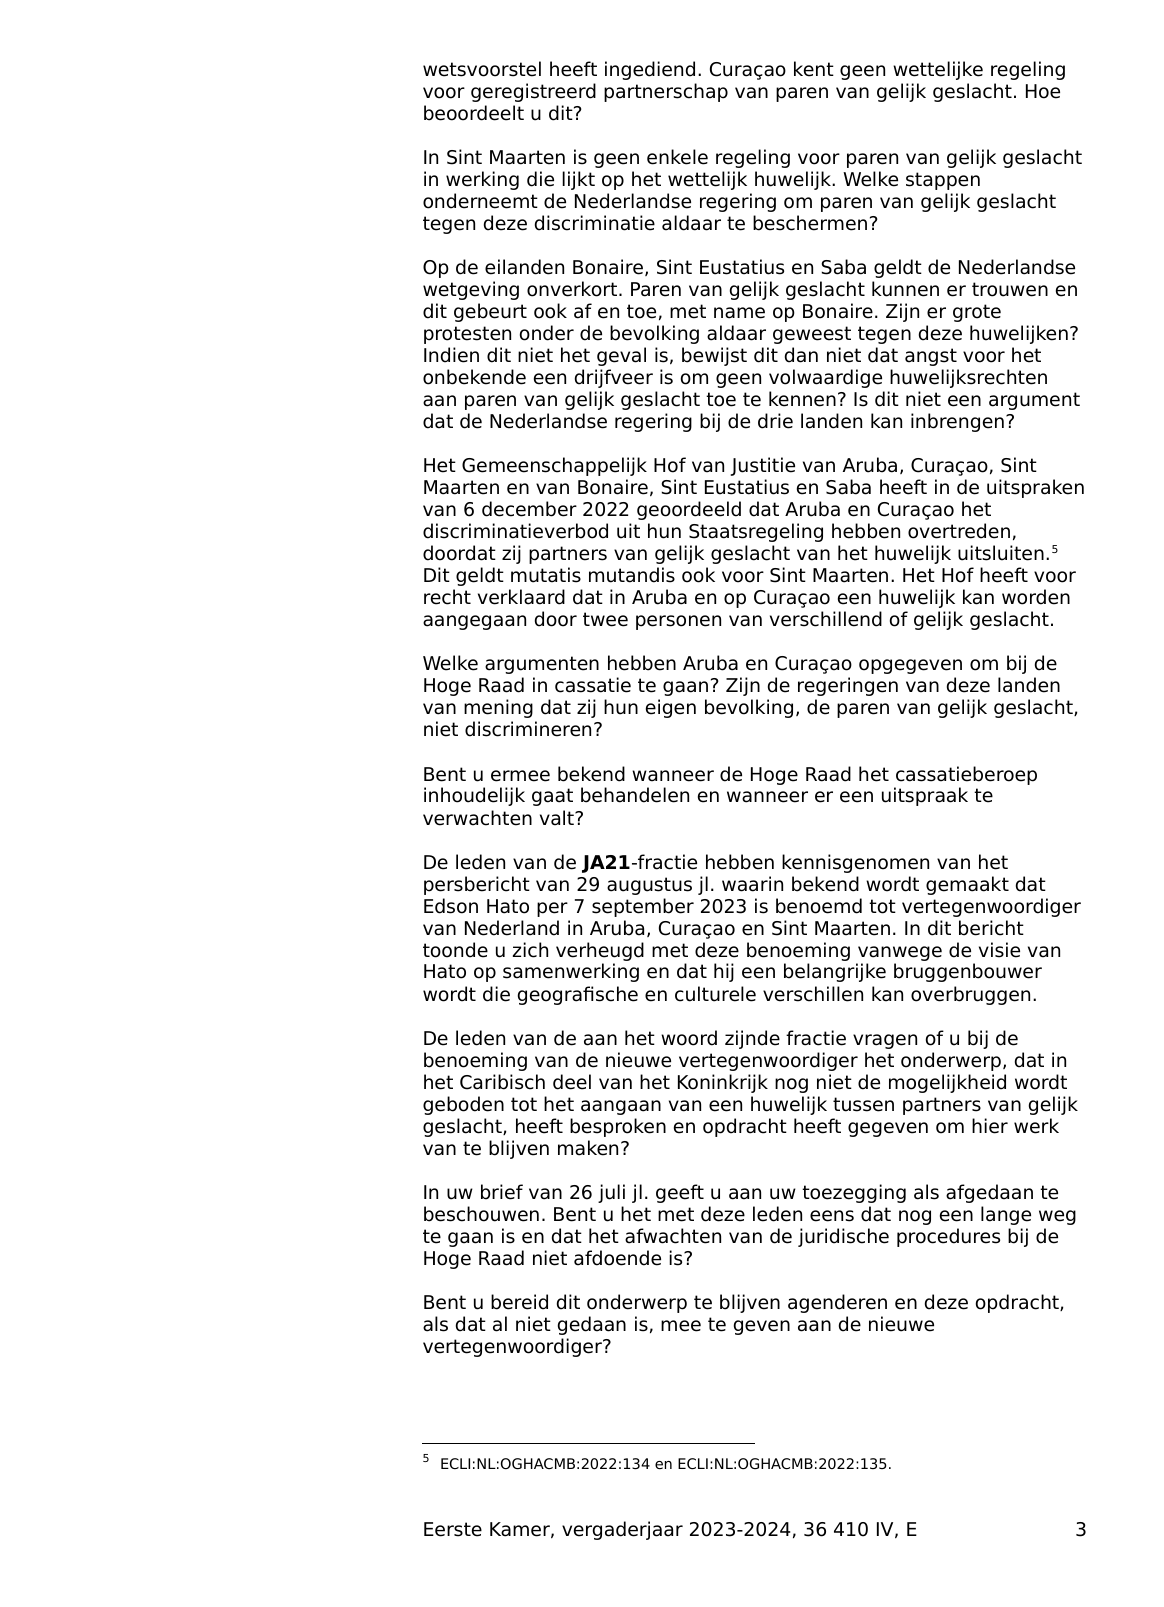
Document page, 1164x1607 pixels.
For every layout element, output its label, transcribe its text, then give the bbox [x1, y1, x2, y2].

text In uw brief van 26 juli jl. geeft u aan uw toezegging als afgedaan te beschouwen. Bent u het met deze leden eens dat nog een lange weg te gaan is en dat het afwachten van de juridische procedures bij de Hoge Raad niet afdoende is? [422, 1182, 1087, 1269]
text De leden van de aan het woord zijnde fractie vragen of u bij de benoeming van de nieuwe vertegenwoordiger het onderwerp, dat in het Caribisch deel van het Koninkrijk nog niet de mogelijkheid wordt geboden tot het aangaan van een huwelijk tussen partners van gelijk geslacht, heeft besproken en opdracht heeft gegeven om hier werk van te blijven maken? [422, 1028, 1087, 1159]
text Het Gemeenschappelijk Hof van Justitie van Aruba, Curaçao, Sint Maarten en van Bonaire, Sint Eustatius en Saba heeft in de uitspraken van 6 december 2022 geoordeeld dat Aruba en Curaçao het discriminatieverbod uit hun Staatsregeling hebben overtreden, doordat zij partners van gelijk geslacht van het huwelijk uitsluiten. Dit geldt mutatis mutandis ook voor Sint Maarten. Het Hof heeft voor recht verklaard dat in Aruba en op Curaçao een huwelijk kan worden aangegaan door twee personen van verschillend of gelijk geslacht. [422, 455, 1087, 631]
text wetsvoorstel heeft ingediend. Curaçao kent geen wettelijke regeling voor geregistreerd partnerschap van paren van gelijk geslacht. Hoe beoordeelt u dit? [422, 59, 1087, 125]
text De leden van de JA21-fractie hebben kennisgenomen van het persbericht van 29 augustus jl. waarin bekend wordt gemaakt dat Edson Hato per 7 september 2023 is benoemd tot vertegenwoordiger van Nederland in Aruba, Curaçao en Sint Maarten. In dit bericht toonde u zich verheugd met deze benoeming vanwege de visie van Hato op samenwerking en dat hij een belangrijke bruggenbouwer wordt die geografische en culturele verschillen kan overbruggen. [422, 852, 1087, 1005]
text Bent u bereid dit onderwerp te blijven agenderen en deze opdracht, als dat al niet gedaan is, mee te geven aan de nieuwe vertegenwoordiger? [422, 1292, 1087, 1358]
text Welke argumenten hebben Aruba en Curaçao opgegeven om bij de Hoge Raad in cassatie te gaan? Zijn de regeringen van deze landen van mening dat zij hun eigen bevolking, de paren van gelijk geslacht, niet discrimineren? [422, 653, 1087, 741]
text ECLI:NL:OGHACMB:2022:134 en ECLI:NL:OGHACMB:2022:135. [422, 1452, 1087, 1474]
text In Sint Maarten is geen enkele regeling voor paren van gelijk geslacht in werking die lijkt op het wettelijk huwelijk. Welke stappen onderneemt de Nederlandse regering om paren van gelijk geslacht tegen deze discriminatie aldaar te beschermen? [422, 147, 1087, 235]
text Bent u ermee bekend wanneer de Hoge Raad het cassatieberoep inhoudelijk gaat behandelen en wanneer er een uitspraak te verwachten valt? [422, 763, 1087, 829]
text Op de eilanden Bonaire, Sint Eustatius en Saba geldt de Nederlandse wetgeving onverkort. Paren van gelijk geslacht kunnen er trouwen en dit gebeurt ook af en toe, met name op Bonaire. Zijn er grote protesten onder de bevolking aldaar geweest tegen deze huwelijken? Indien dit niet het geval is, bewijst dit dan niet dat angst voor het onbekende een drijfveer is om geen volwaardige huwelijksrechten aan paren van gelijk geslacht toe te kennen? Is dit niet een argument dat de Nederlandse regering bij de drie landen kan inbrengen? [422, 257, 1087, 433]
